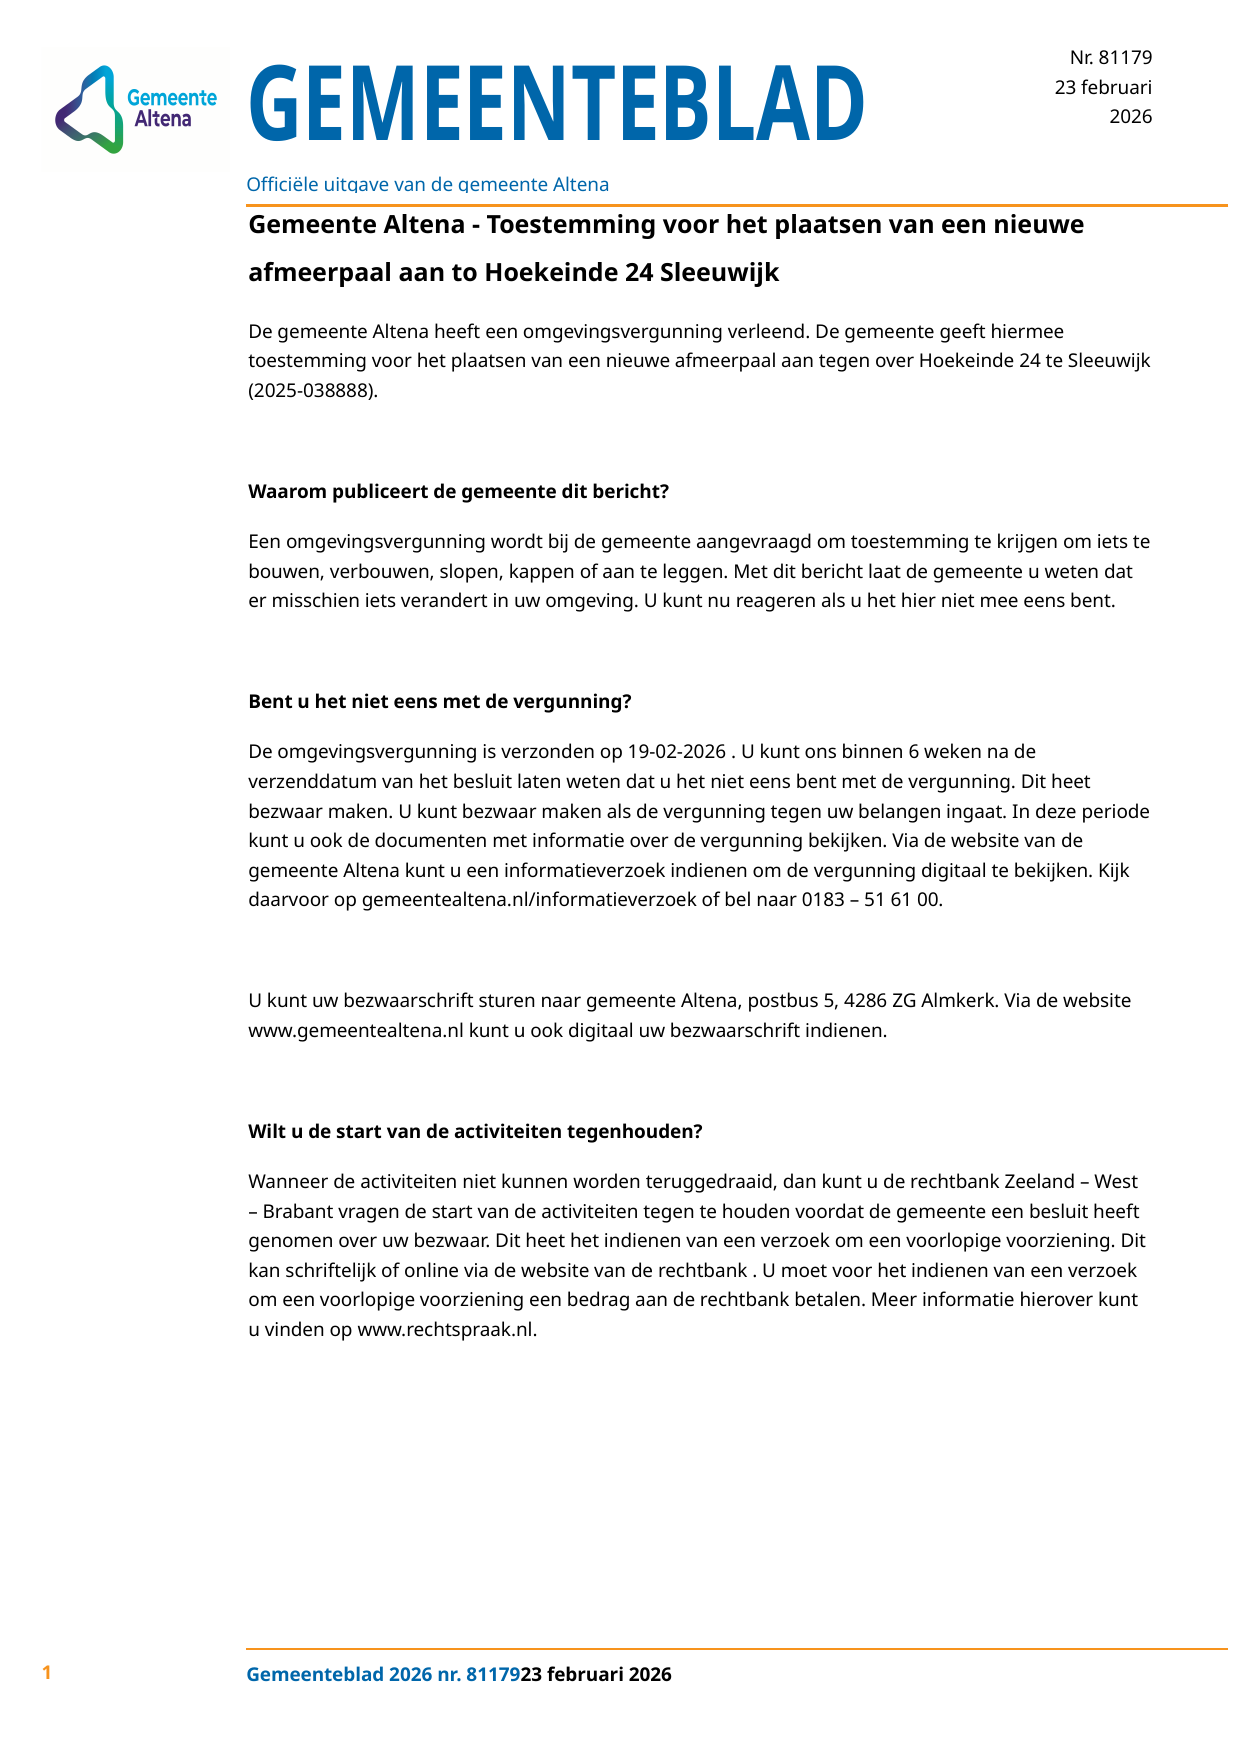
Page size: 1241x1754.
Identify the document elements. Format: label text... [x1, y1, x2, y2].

text U kunt uw bezwaarschrift sturen naar gemeente Altena, postbus 5, 4286 ZG Almkerk. Via de website www.gemeentealtena.nl kunt u ook digitaal uw bezwaarschrift indienen. [248, 987, 1152, 1043]
text Wanneer de activiteiten niet kunnen worden teruggedraaid, dan kunt u de rechtbank Zeeland – West – Brabant vragen de start van de activiteiten tegen te houden voordat de gemeente een besluit heeft genomen over uw bezwaar. Dit heet het indienen van een verzoek om een voorlopige voorziening. Dit kan schriftelijk of online via de website van de rechtbank . U moet voor het indienen van een verzoek om een voorlopige voorziening een bedrag aan de rechtbank betalen. Meer informatie hierover kunt u vinden op www.rechtspraak.nl. [248, 1168, 1152, 1342]
text Bent u het niet eens met de vergunning? [248, 688, 1152, 714]
text Waarom publiceert de gemeente dit bericht? [248, 478, 1152, 504]
text Wilt u de start van de activiteiten tegenhouden? [248, 1118, 1152, 1144]
text Gemeente Altena - Toestemming voor het plaatsen van een nieuwe afmeerpaal aan to Hoekeinde 24 Sleeuwijk [248, 207, 1152, 288]
picture [41, 47, 231, 172]
text Een omgevingsvergunning wordt bij de gemeente aangevraagd om toestemming te krijgen om iets te bouwen, verbouwen, slopen, kappen of aan te leggen. Met dit bericht laat de gemeente u weten dat er misschien iets verandert in uw omgeving. U kunt nu reageren als u het hier niet mee eens bent. [248, 528, 1152, 613]
text De omgevingsvergunning is verzonden op 19-02-2026 . U kunt ons binnen 6 weken na de verzenddatum van het besluit laten weten dat u het niet eens bent met de vergunning. Dit heet bezwaar maken. U kunt bezwaar maken als de vergunning tegen uw belangen ingaat. In deze periode kunt u ook de documenten met informatie over de vergunning bekijken. Via de website van de gemeente Altena kunt u een informatieverzoek indienen om de vergunning digitaal te bekijken. Kijk daarvoor op gemeentealtena.nl/informatieverzoek of bel naar 0183 – 51 61 00. [248, 739, 1152, 912]
text De gemeente Altena heeft een omgevingsvergunning verleend. De gemeente geeft hiermee toestemming voor het plaatsen van een nieuwe afmeerpaal aan tegen over Hoekeinde 24 te Sleeuwijk (2025-038888). [248, 318, 1152, 403]
